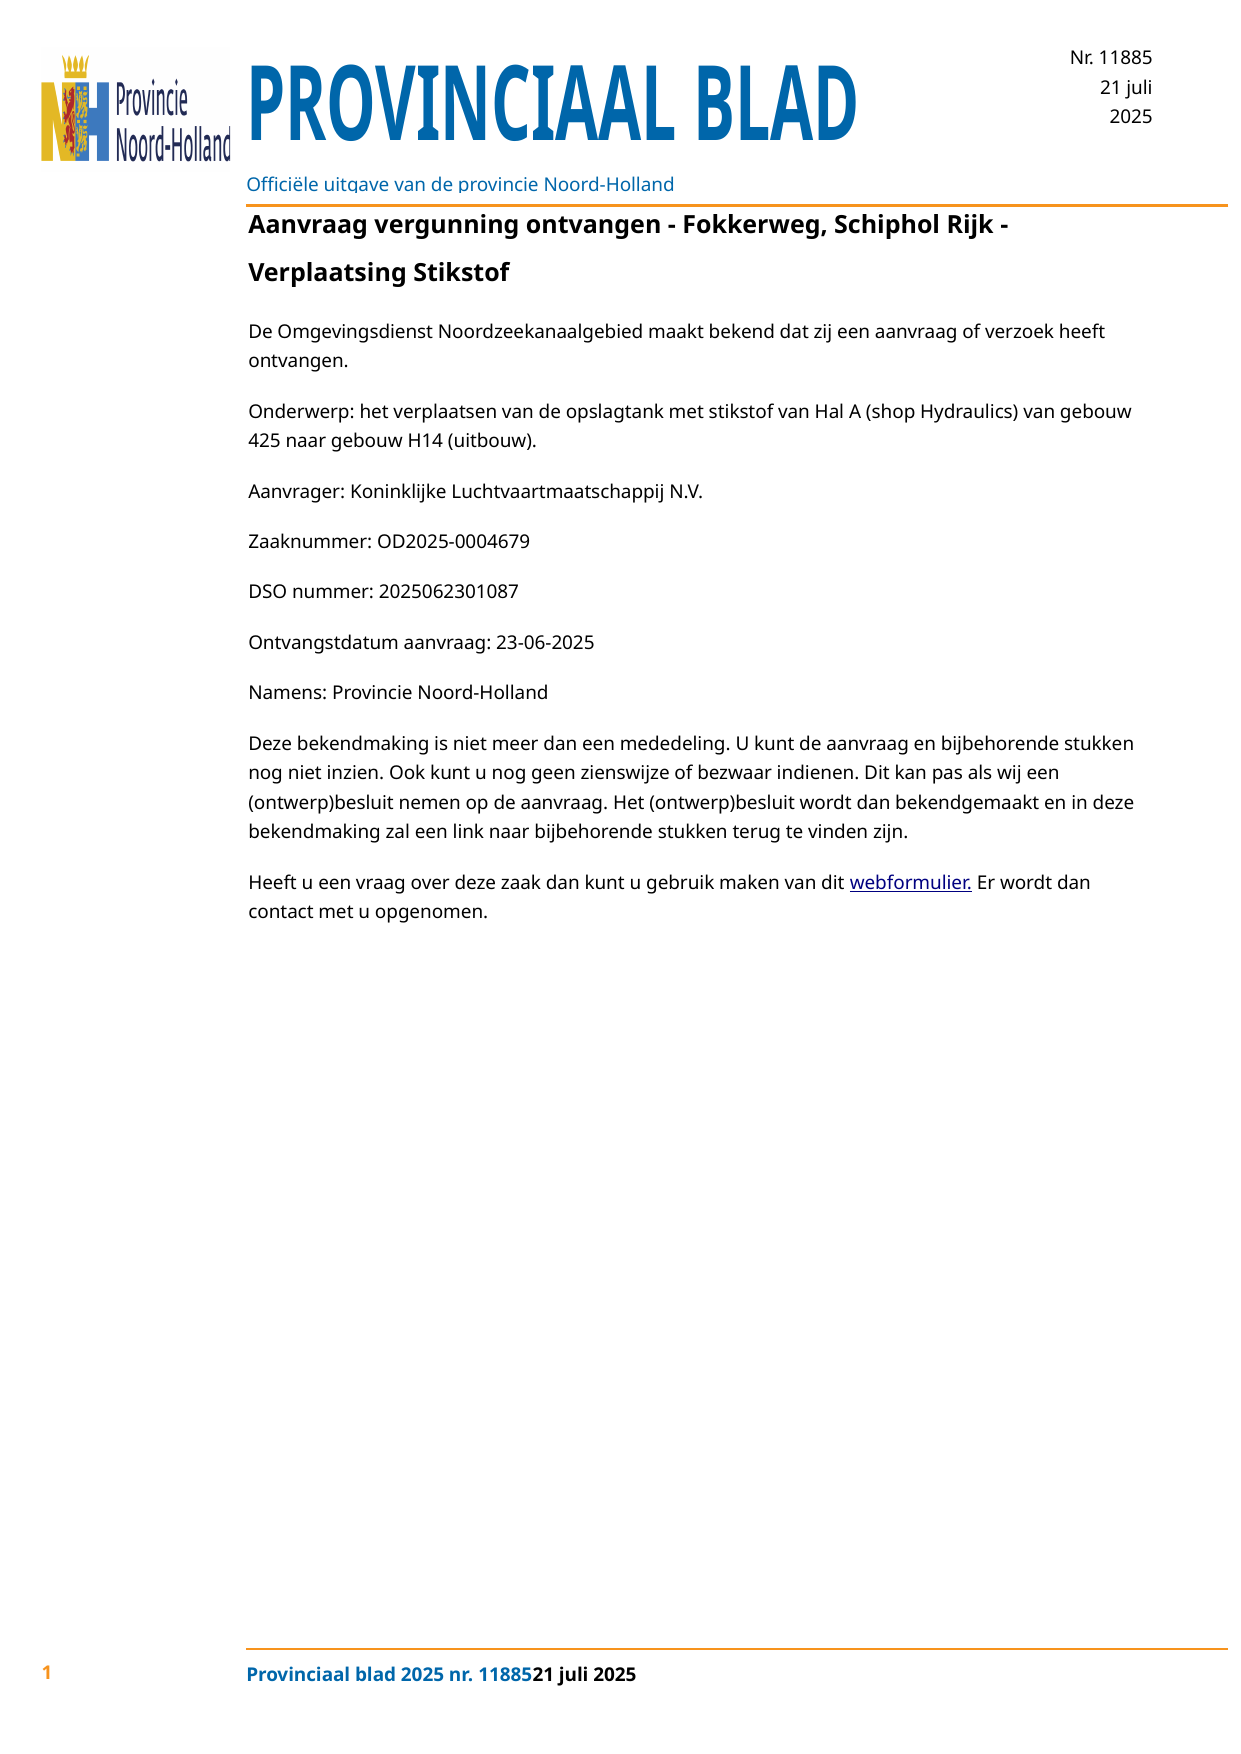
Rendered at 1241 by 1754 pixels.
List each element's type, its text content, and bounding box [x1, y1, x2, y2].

text Namens: Provincie Noord-Holland [248, 679, 1152, 705]
text Aanvrager: Koninklijke Luchtvaartmaatschappij N.V. [248, 478, 1152, 504]
text Deze bekendmaking is niet meer dan een mededeling. U kunt de aanvraag en bijbehorende stukken nog niet inzien. Ook kunt u nog geen zienswijze of bezwaar indienen. Dit kan pas als wij een (ontwerp)besluit nemen op de aanvraag. Het (ontwerp)besluit wordt dan bekendgemaakt en in deze bekendmaking zal een link naar bijbehorende stukken terug te vinden zijn. [248, 730, 1152, 844]
text Aanvraag vergunning ontvangen - Fokkerweg, Schiphol Rijk - Verplaatsing Stikstof [248, 207, 1152, 288]
text Heeft u een vraag over deze zaak dan kunt u gebruik maken van dit webformulier. Er wordt dan contact met u opgenomen. [248, 869, 1152, 924]
text DSO nummer: 2025062301087 [248, 579, 1152, 604]
text Onderwerp: het verplaatsen van de opslagtank met stikstof van Hal A (shop Hydraulics) van gebouw 425 naar gebouw H14 (uitbouw). [248, 398, 1152, 453]
picture [41, 47, 231, 172]
text Ontvangstdatum aanvraag: 23-06-2025 [248, 629, 1152, 655]
text De Omgevingsdienst Noordzeekanaalgebied maakt bekend dat zij een aanvraag of verzoek heeft ontvangen. [248, 318, 1152, 373]
text Zaaknummer: OD2025-0004679 [248, 528, 1152, 554]
